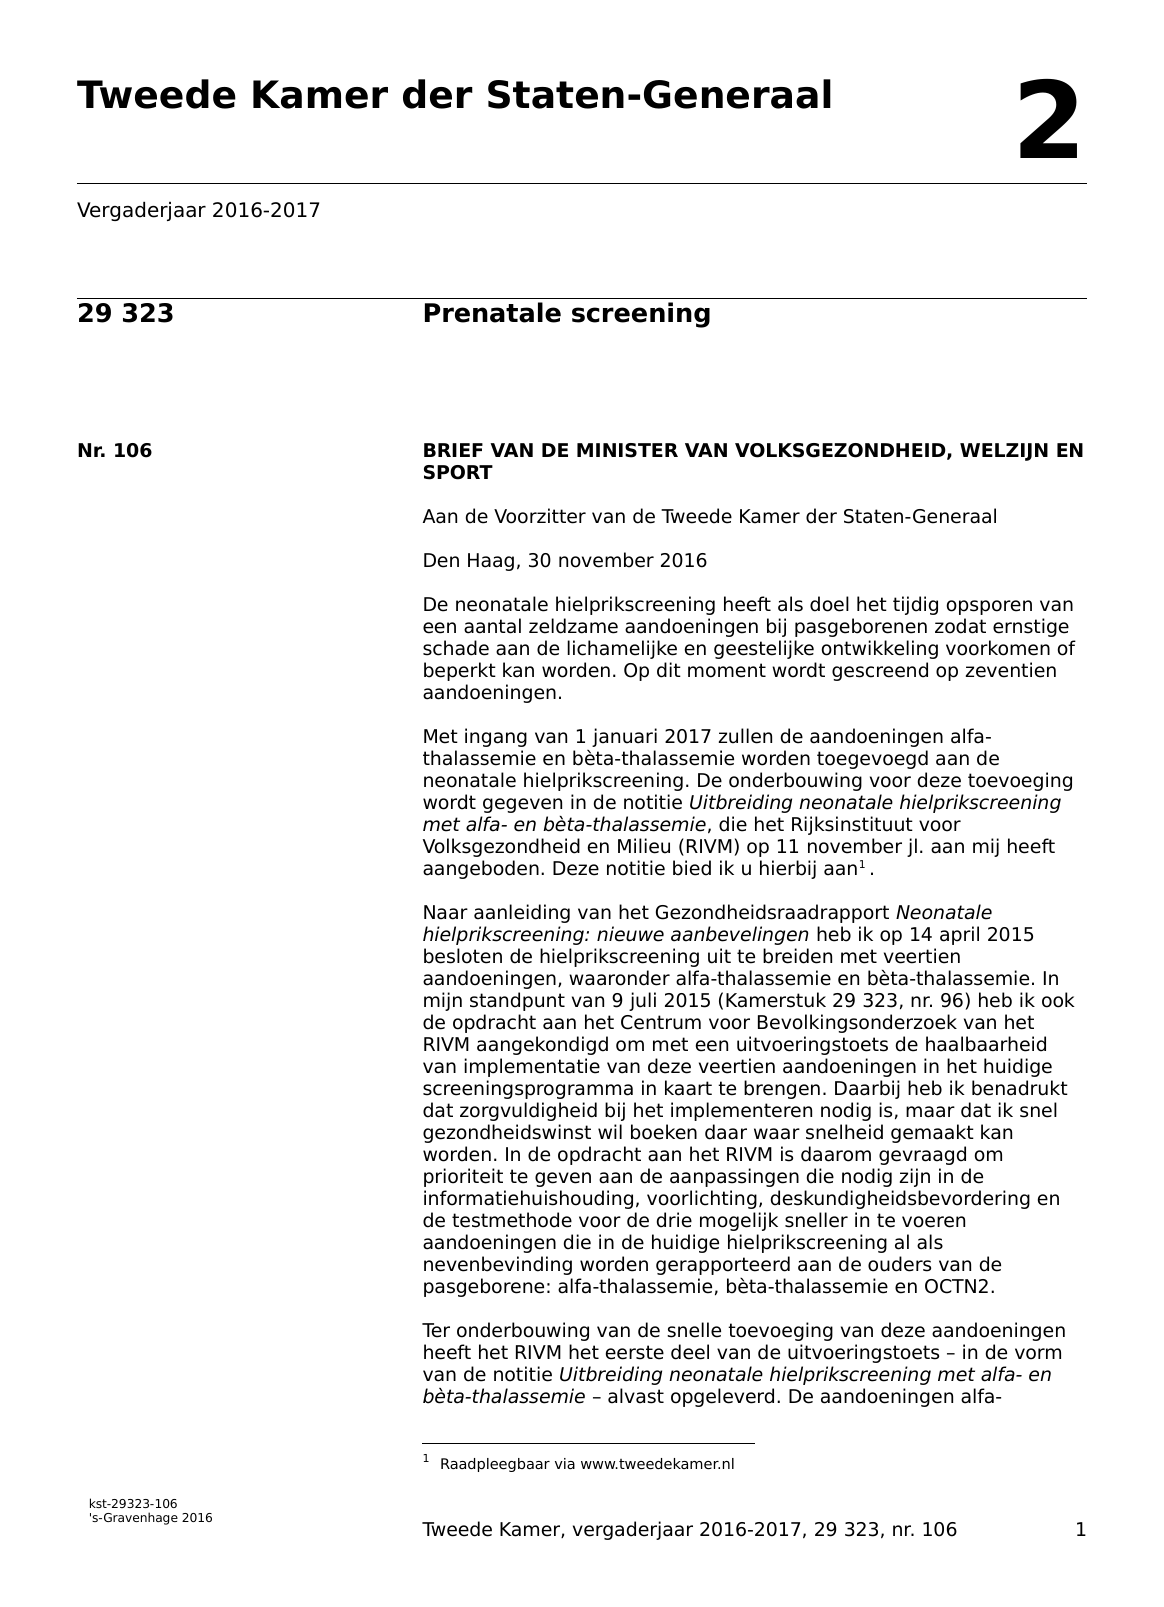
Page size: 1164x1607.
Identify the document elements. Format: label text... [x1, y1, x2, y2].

table_header 2 [886, 59, 1087, 183]
subtitle 29 323 Prenatale screening [77, 299, 1087, 329]
text Raadpleegbaar via www.tweedekamer.nl [422, 1452, 1087, 1474]
text Met ingang van 1 januari 2017 zullen de aandoeningen alfa-thalassemie en bèta-thalassemie worden toegevoegd aan de neonatale hielprikscreening. De onderbouwing voor deze toevoeging wordt gegeven in de notitie Uitbreiding neonatale hielprikscreening met alfa- en bèta-thalassemie, die het Rijksinstituut voor Volksgezondheid en Milieu (RIVM) op 11 november jl. aan mij heeft aangeboden. Deze notitie bied ik u hierbij aan. [422, 726, 1087, 880]
table_cell Vergaderjaar 2016-2017 [77, 184, 1087, 298]
text 's-Gravenhage 2016 [88, 1511, 323, 1525]
text Ter onderbouwing van de snelle toevoeging van deze aandoeningen heeft het RIVM het eerste deel van de uitvoeringstoets – in de vorm van de notitie Uitbreiding neonatale hielprikscreening met alfa- en bèta-thalassemie – alvast opgeleverd. De aandoeningen alfa- [422, 1320, 1087, 1408]
text De neonatale hielprikscreening heeft als doel het tijdig opsporen van een aantal zeldzame aandoeningen bij pasgeborenen zodat ernstige schade aan de lichamelijke en geestelijke ontwikkeling voorkomen of beperkt kan worden. Op dit moment wordt gescreend op zeventien aandoeningen. [422, 594, 1087, 704]
table_header Tweede Kamer der Staten-Generaal [77, 59, 886, 183]
subtitle Nr. 106 BRIEF VAN DE MINISTER VAN VOLKSGEZONDHEID, WELZIJN EN SPORT [77, 440, 1087, 484]
text Den Haag, 30 november 2016 [422, 550, 1087, 572]
text Aan de Voorzitter van de Tweede Kamer der Staten-Generaal [422, 506, 1087, 528]
text kst-29323-106 [88, 1497, 323, 1511]
text Naar aanleiding van het Gezondheidsraadrapport Neonatale hielprikscreening: nieuwe aanbevelingen heb ik op 14 april 2015 besloten de hielprikscreening uit te breiden met veertien aandoeningen, waaronder alfa-thalassemie en bèta-thalassemie. In mijn standpunt van 9 juli 2015 (Kamerstuk 29 323, nr. 96) heb ik ook de opdracht aan het Centrum voor Bevolkingsonderzoek van het RIVM aangekondigd om met een uitvoeringstoets de haalbaarheid van implementatie van deze veertien aandoeningen in het huidige screeningsprogramma in kaart te brengen. Daarbij heb ik benadrukt dat zorgvuldigheid bij het implementeren nodig is, maar dat ik snel gezondheidswinst wil boeken daar waar snelheid gemaakt kan worden. In de opdracht aan het RIVM is daarom gevraagd om prioriteit te geven aan de aanpassingen die nodig zijn in de informatiehuishouding, voorlichting, deskundigheidsbevordering en de testmethode voor de drie mogelijk sneller in te voeren aandoeningen die in de huidige hielprikscreening al als nevenbevinding worden gerapporteerd aan de ouders van de pasgeborene: alfa-thalassemie, bèta-thalassemie en OCTN2. [422, 902, 1087, 1298]
